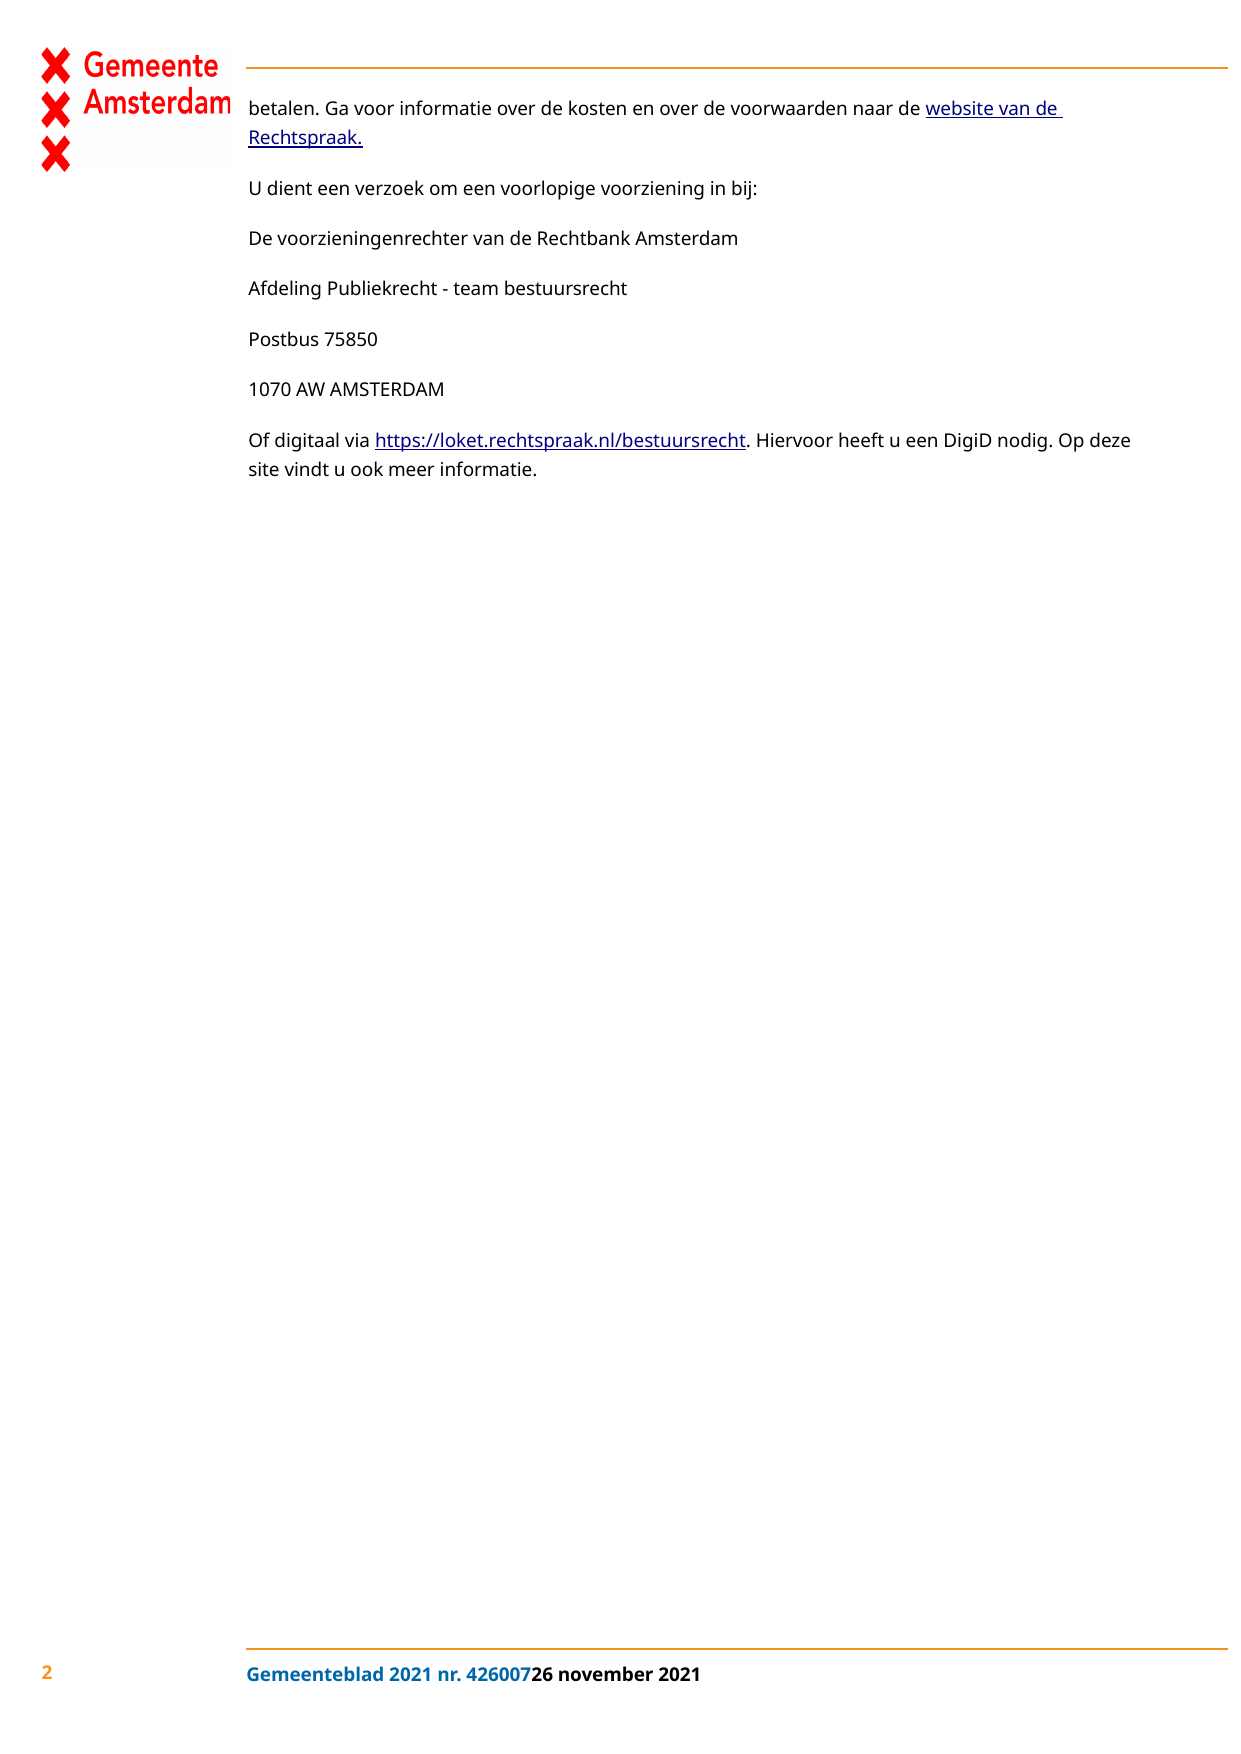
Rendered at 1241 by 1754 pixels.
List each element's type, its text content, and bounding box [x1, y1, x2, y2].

text Postbus 75850 [248, 326, 1152, 352]
text 1070 AW AMSTERDAM [248, 376, 1152, 402]
picture [41, 47, 231, 172]
text U dient een verzoek om een voorlopige voorziening in bij: [248, 175, 1152, 201]
text Of digitaal via https://loket.rechtspraak.nl/bestuursrecht. Hiervoor heeft u een DigiD nodig. Op deze site vindt u ook meer informatie. [248, 427, 1152, 482]
text betalen. Ga voor informatie over de kosten en over de voorwaarden naar de website van de Rechtspraak. [248, 95, 1152, 150]
text De voorzieningenrechter van de Rechtbank Amsterdam [248, 225, 1152, 251]
text Afdeling Publiekrecht - team bestuursrecht [248, 276, 1152, 301]
